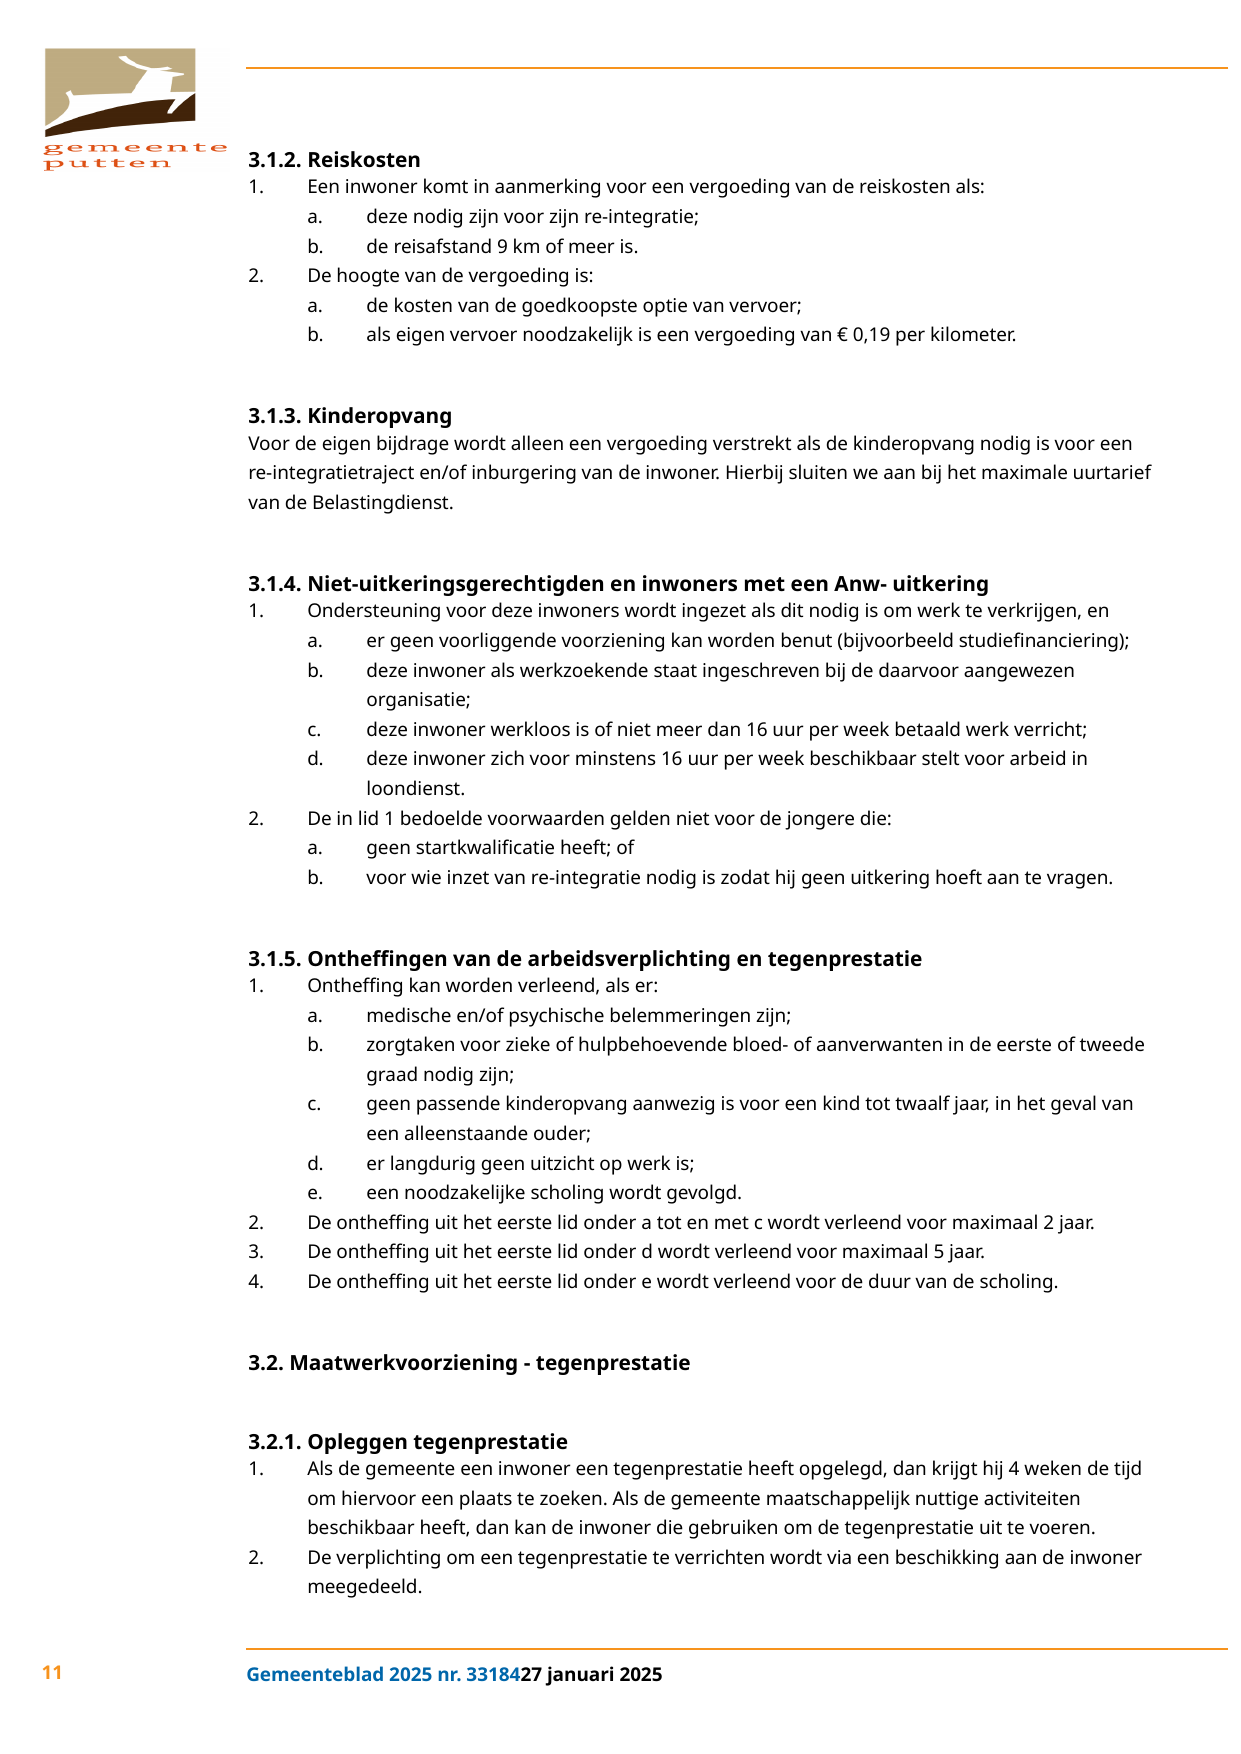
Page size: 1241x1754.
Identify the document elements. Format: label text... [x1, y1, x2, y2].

list Een inwoner komt in aanmerking voor een vergoeding van de reiskosten als: [248, 174, 1152, 199]
text 3.1.2. Reiskosten [248, 145, 1152, 174]
list er geen voorliggende voorziening kan worden benut (bijvoorbeeld studiefinanciering); [307, 627, 1152, 653]
list De ontheffing uit het eerste lid onder d wordt verleend voor maximaal 5 jaar. [248, 1238, 1152, 1264]
list deze inwoner als werkzoekende staat ingeschreven bij de daarvoor aangewezen organisatie; [307, 657, 1152, 712]
text 3.2. Maatwerkvoorziening - tegenprestatie [248, 1348, 1152, 1377]
list De in lid 1 bedoelde voorwaarden gelden niet voor de jongere die: [248, 805, 1152, 830]
list de kosten van de goedkoopste optie van vervoer; [307, 292, 1152, 318]
list zorgtaken voor zieke of hulpbehoevende bloed- of aanverwanten in de eerste of tweede graad nodig zijn; [307, 1031, 1152, 1087]
list er langdurig geen uitzicht op werk is; [307, 1150, 1152, 1176]
list als eigen vervoer noodzakelijk is een vergoeding van € 0,19 per kilometer. [307, 322, 1152, 347]
list geen passende kinderopvang aanwezig is voor een kind tot twaalf jaar, in het geval van een alleenstaande ouder; [307, 1091, 1152, 1146]
text 3.2.1. Opleggen tegenprestatie [248, 1427, 1152, 1455]
list deze inwoner werkloos is of niet meer dan 16 uur per week betaald werk verricht; [307, 716, 1152, 742]
list een noodzakelijke scholing wordt gevolgd. [307, 1179, 1152, 1205]
picture [41, 47, 231, 172]
list de reisafstand 9 km of meer is. [307, 233, 1152, 258]
text Voor de eigen bijdrage wordt alleen een vergoeding verstrekt als de kinderopvang nodig is voor een re-integratietraject en/of inburgering van de inwoner. Hierbij sluiten we aan bij het maximale uurtarief van de Belastingdienst. [248, 430, 1152, 515]
text 3.1.3. Kinderopvang [248, 402, 1152, 430]
text 3.1.4. Niet-uitkeringsgerechtigden en inwoners met een Anw- uitkering [248, 569, 1152, 598]
list medische en/of psychische belemmeringen zijn; [307, 1002, 1152, 1028]
text 3.1.5. Ontheffingen van de arbeidsverplichting en tegenprestatie [248, 944, 1152, 972]
list De ontheffing uit het eerste lid onder a tot en met c wordt verleend voor maximaal 2 jaar. [248, 1209, 1152, 1235]
list Ondersteuning voor deze inwoners wordt ingezet als dit nodig is om werk te verkrijgen, en [248, 598, 1152, 623]
list De verplichting om een tegenprestatie te verrichten wordt via een beschikking aan de inwoner meegedeeld. [248, 1544, 1152, 1599]
list De ontheffing uit het eerste lid onder e wordt verleend voor de duur van de scholing. [248, 1268, 1152, 1294]
list geen startkwalificatie heeft; of [307, 834, 1152, 860]
list Ontheffing kan worden verleend, als er: [248, 972, 1152, 998]
list deze nodig zijn voor zijn re-integratie; [307, 203, 1152, 229]
list De hoogte van de vergoeding is: [248, 262, 1152, 288]
list voor wie inzet van re-integratie nodig is zodat hij geen uitkering hoeft aan te vragen. [307, 864, 1152, 889]
list deze inwoner zich voor minstens 16 uur per week beschikbaar stelt voor arbeid in loondienst. [307, 746, 1152, 801]
list Als de gemeente een inwoner een tegenprestatie heeft opgelegd, dan krijgt hij 4 weken de tijd om hiervoor een plaats te zoeken. Als de gemeente maatschappelijk nuttige activiteiten beschikbaar heeft, dan kan de inwoner die gebruiken om de tegenprestatie uit te voeren. [248, 1455, 1152, 1540]
